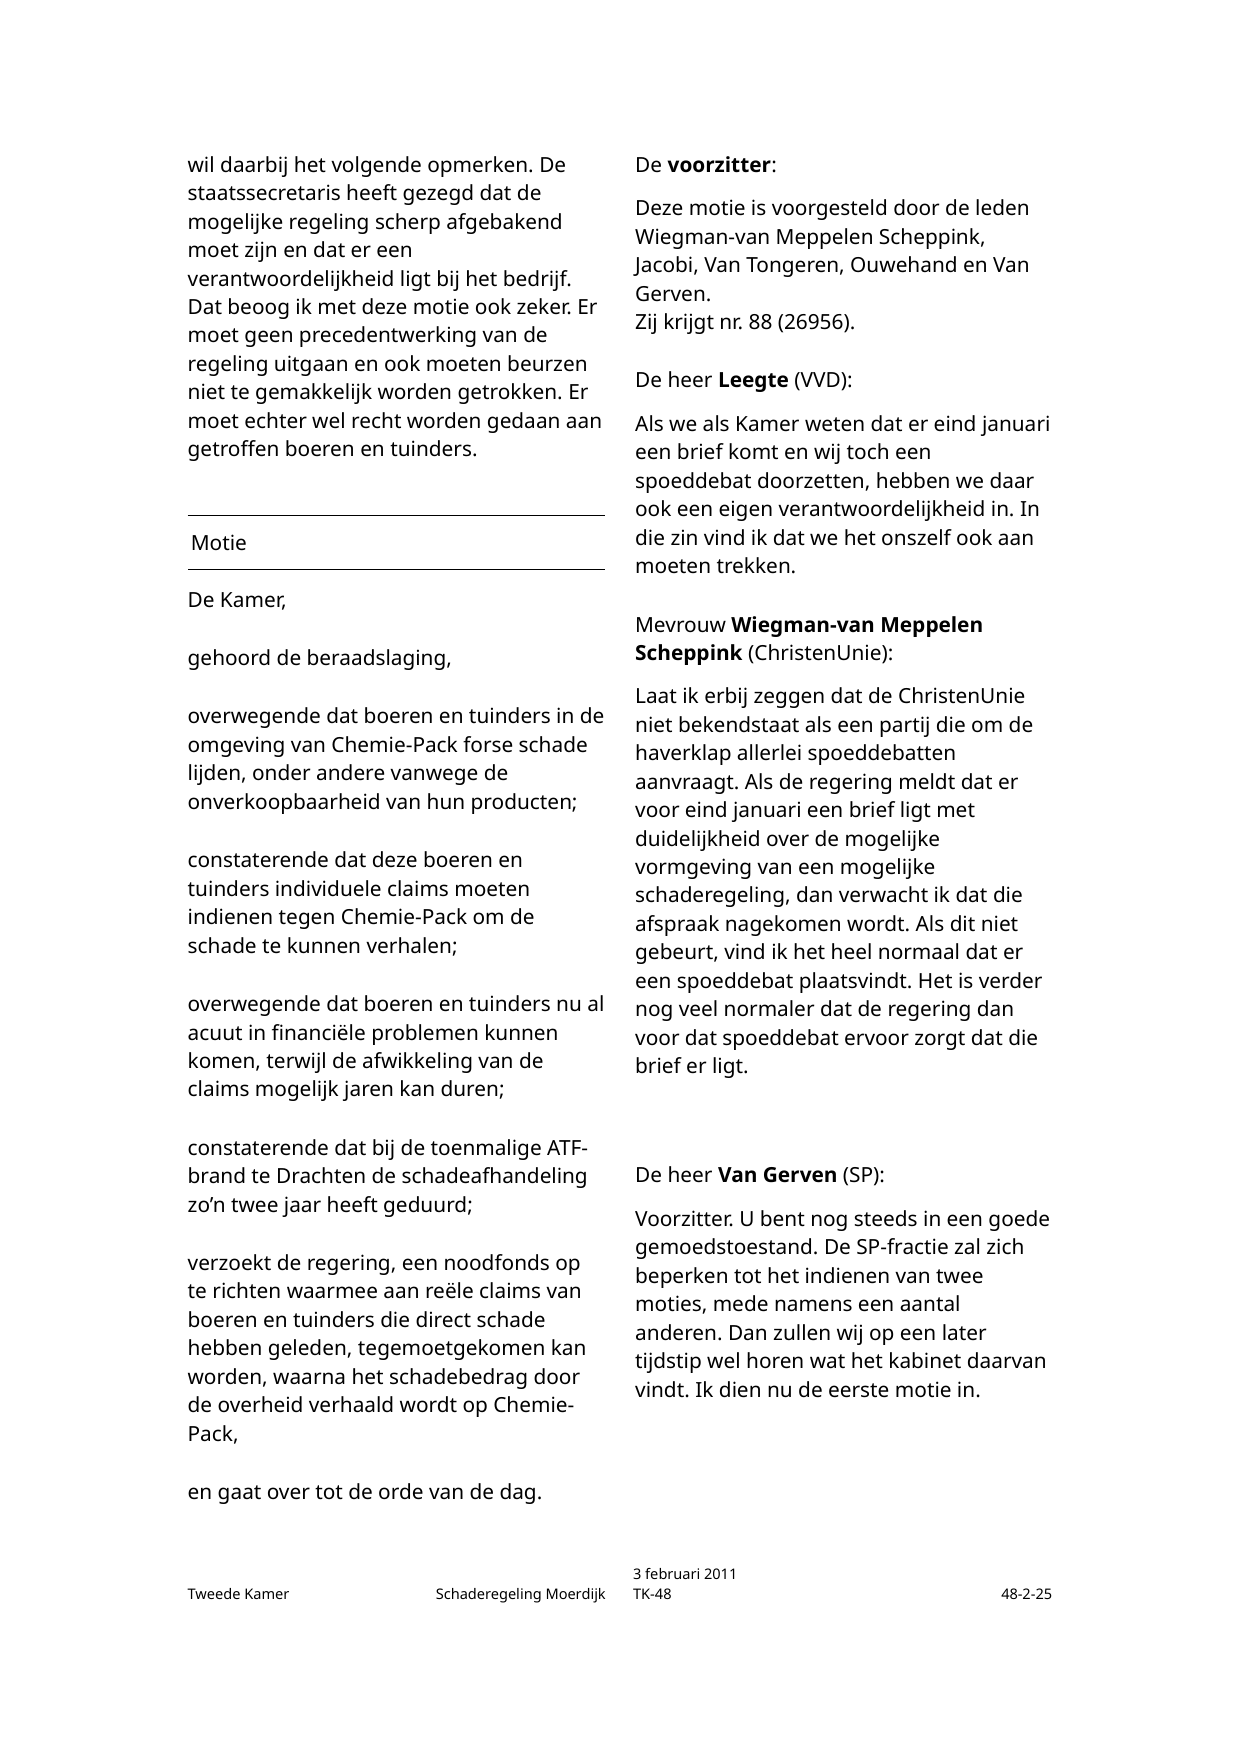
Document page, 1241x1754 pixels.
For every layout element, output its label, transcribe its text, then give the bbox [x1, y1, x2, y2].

text De heer Leegte (VVD): [635, 366, 1053, 394]
text Als we als Kamer weten dat er eind januari een brief komt en wij toch een spoeddebat doorzetten, hebben we daar ook een eigen verantwoordelijkheid in. In die zin vind ik dat we het onszelf ook aan moeten trekken. [635, 409, 1053, 580]
text en gaat over tot de orde van de dag. [187, 1477, 605, 1506]
text wil daarbij het volgende opmerken. De staatssecretaris heeft gezegd dat de mogelijke regeling scherp afgebakend moet zijn en dat er een verantwoordelijkheid ligt bij het bedrijf. Dat beoog ik met deze motie ook zeker. Er moet geen precedentwerking van de regeling uitgaan en ook moeten beurzen niet te gemakkelijk worden getrokken. Er moet echter wel recht worden gedaan aan getroffen boeren en tuinders. [187, 150, 605, 463]
text overwegende dat boeren en tuinders nu al acuut in financiële problemen kunnen komen, terwijl de afwikkeling van de claims mogelijk jaren kan duren; [187, 989, 605, 1103]
text Mevrouw Wiegman-van Meppelen Scheppink (ChristenUnie): [635, 610, 1053, 667]
text De Kamer, [187, 585, 605, 613]
text Laat ik erbij zeggen dat de ChristenUnie niet bekendstaat als een partij die om de haverklap allerlei spoeddebatten aanvraagt. Als de regering meldt dat er voor eind januari een brief ligt met duidelijkheid over de mogelijke vormgeving van een mogelijke schaderegeling, dan verwacht ik dat die afspraak nagekomen wordt. Als dit niet gebeurt, vind ik het heel normaal dat er een spoeddebat plaatsvindt. Het is verder nog veel normaler dat de regering dan voor dat spoeddebat ervoor zorgt dat die brief er ligt. [635, 682, 1053, 1080]
text gehoord de beraadslaging, [187, 643, 605, 672]
text Zij krijgt nr. 88 (26956). [635, 307, 1053, 336]
text  [635, 1110, 1053, 1138]
text Deze motie is voorgesteld door de leden Wiegman-van Meppelen Scheppink, Jacobi, Van Tongeren, Ouwehand en Van Gerven. [635, 193, 1053, 307]
text De heer Van Gerven (SP): [635, 1161, 1053, 1189]
text De voorzitter: [635, 150, 1053, 178]
text overwegende dat boeren en tuinders in de omgeving van Chemie-Pack forse schade lijden, onder andere vanwege de onverkoopbaarheid van hun producten; [187, 702, 605, 815]
text verzoekt de regering, een noodfonds op te richten waarmee aan reële claims van boeren en tuinders die direct schade hebben geleden, tegemoetgekomen kan worden, waarna het schadebedrag door de overheid verhaald wordt op Chemie-Pack, [187, 1248, 605, 1447]
text constaterende dat bij de toenmalige ATF-brand te Drachten de schadeafhandeling zo’n twee jaar heeft geduurd; [187, 1133, 605, 1218]
text Voorzitter. U bent nog steeds in een goede gemoedstoestand. De SP-fractie zal zich beperken tot het indienen van twee moties, mede namens een aantal anderen. Dan zullen wij op een later tijdstip wel horen wat het kabinet daarvan vindt. Ik dien nu de eerste motie in. [635, 1204, 1053, 1403]
text constaterende dat deze boeren en tuinders individuele claims moeten indienen tegen Chemie-Pack om de schade te kunnen verhalen; [187, 845, 605, 959]
subtitle Motie [187, 516, 605, 570]
